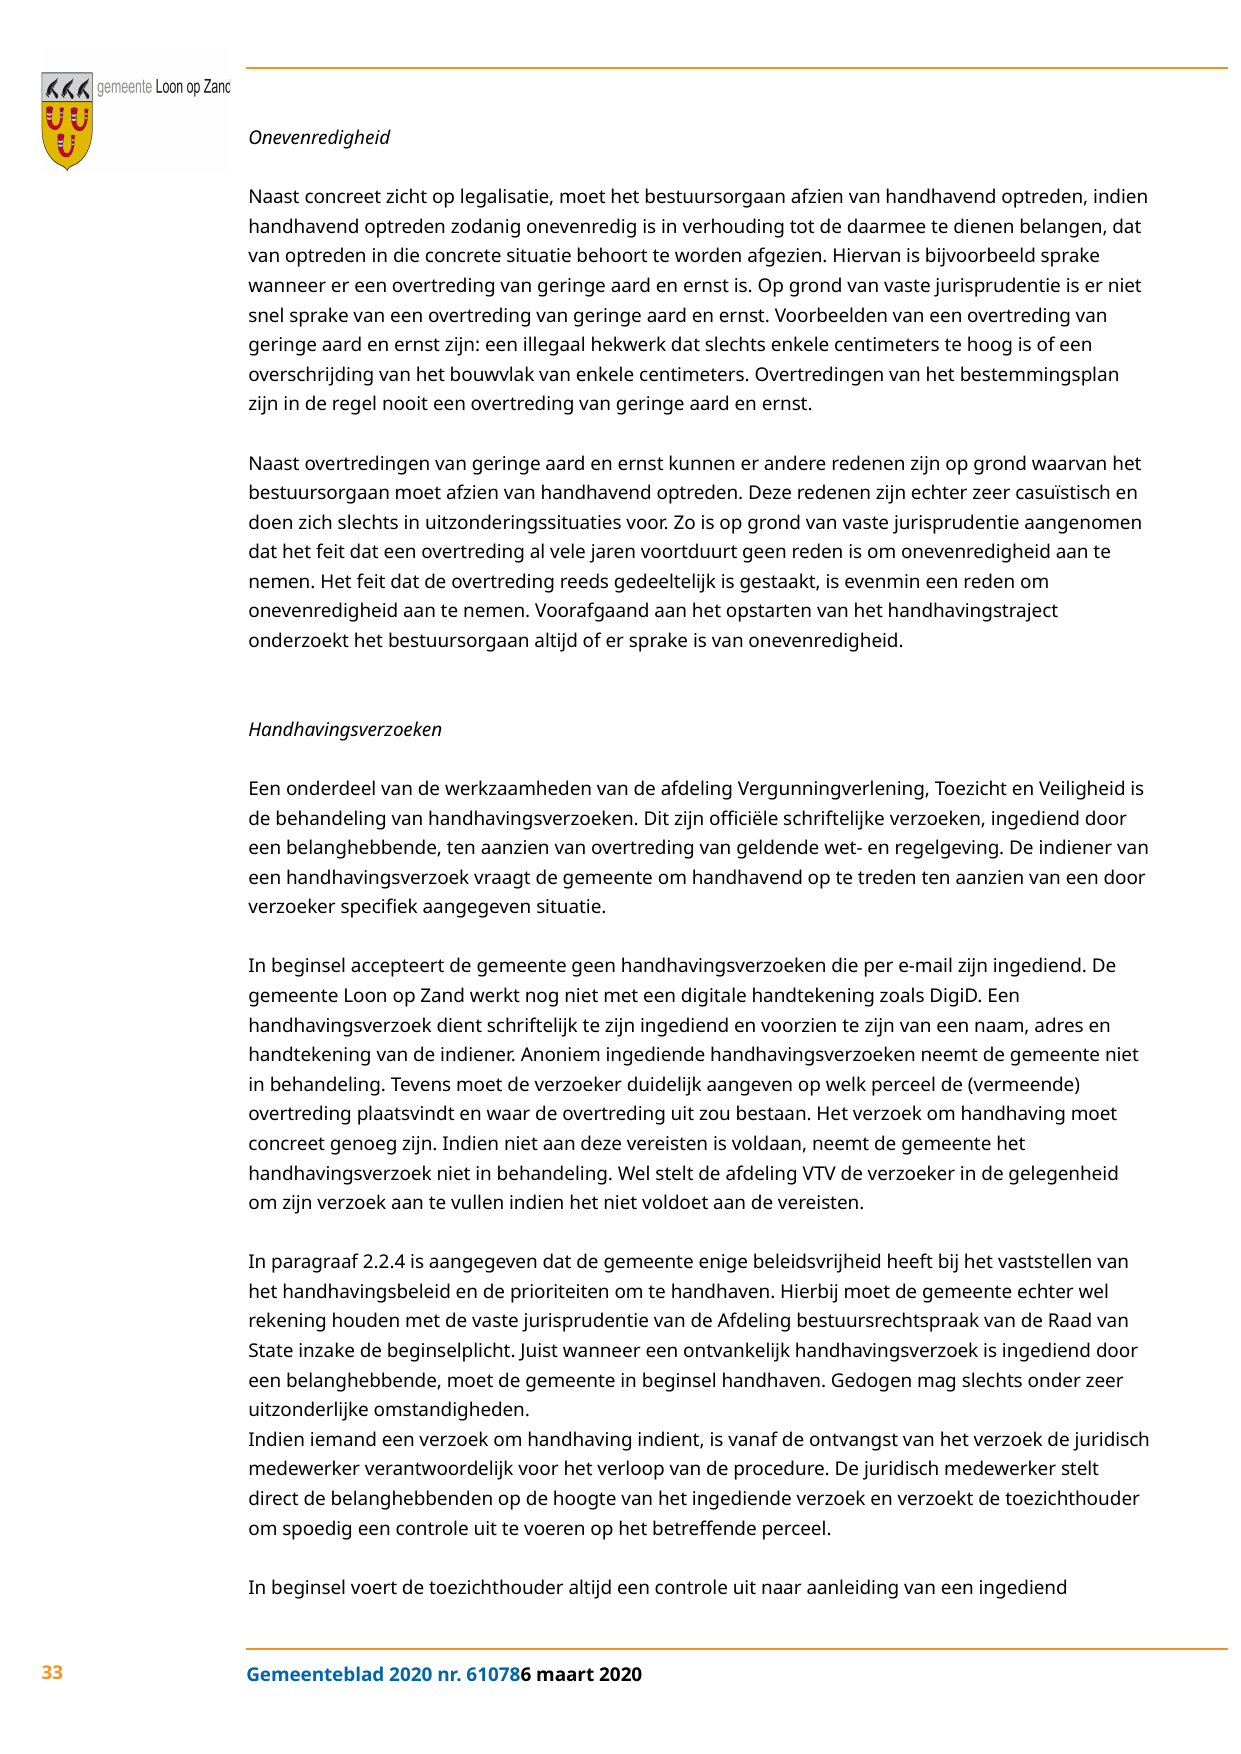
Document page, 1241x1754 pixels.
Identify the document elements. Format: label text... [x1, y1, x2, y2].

text In beginsel voert de toezichthouder altijd een controle uit naar aanleiding van een ingediend [248, 1574, 1152, 1600]
text Handhavingsverzoeken [248, 716, 1152, 742]
text In paragraaf 2.2.4 is aangegeven dat de gemeente enige beleidsvrijheid heeft bij het vaststellen van het handhavingsbeleid en de prioriteiten om te handhaven. Hierbij moet de gemeente echter wel rekening houden met de vaste jurisprudentie van de Afdeling bestuursrechtspraak van de Raad van State inzake de beginselplicht. Juist wanneer een ontvankelijk handhavingsverzoek is ingediend door een belanghebbende, moet de gemeente in beginsel handhaven. Gedogen mag slechts onder zeer uitzonderlijke omstandigheden. [248, 1248, 1152, 1422]
text Naast overtredingen van geringe aard en ernst kunnen er andere redenen zijn op grond waarvan het bestuursorgaan moet afzien van handhavend optreden. Deze redenen zijn echter zeer casuïstisch en doen zich slechts in uitzonderingssituaties voor. Zo is op grond van vaste jurisprudentie aangenomen dat het feit dat een overtreding al vele jaren voortduurt geen reden is om onevenredigheid aan te nemen. Het feit dat de overtreding reeds gedeeltelijk is gestaakt, is evenmin een reden om onevenredigheid aan te nemen. Voorafgaand aan het opstarten van het handhavingstraject onderzoekt het bestuursorgaan altijd of er sprake is van onevenredigheid. [248, 450, 1152, 653]
text Indien iemand een verzoek om handhaving indient, is vanaf de ontvangst van het verzoek de juridisch medewerker verantwoordelijk voor het verloop van de procedure. De juridisch medewerker stelt direct de belanghebbenden op de hoogte van het ingediende verzoek en verzoekt de toezichthouder om spoedig een controle uit te voeren op het betreffende perceel. [248, 1426, 1152, 1541]
text Naast concreet zicht op legalisatie, moet het bestuursorgaan afzien van handhavend optreden, indien handhavend optreden zodanig onevenredig is in verhouding tot de daarmee te dienen belangen, dat van optreden in die concrete situatie behoort te worden afgezien. Hiervan is bijvoorbeeld sprake wanneer er een overtreding van geringe aard en ernst is. Op grond van vaste jurisprudentie is er niet snel sprake van een overtreding van geringe aard en ernst. Voorbeelden van een overtreding van geringe aard en ernst zijn: een illegaal hekwerk dat slechts enkele centimeters te hoog is of een overschrijding van het bouwvlak van enkele centimeters. Overtredingen van het bestemmingsplan zijn in de regel nooit een overtreding van geringe aard en ernst. [248, 183, 1152, 416]
text Een onderdeel van de werkzaamheden van de afdeling Vergunningverlening, Toezicht en Veiligheid is de behandeling van handhavingsverzoeken. Dit zijn officiële schriftelijke verzoeken, ingediend door een belanghebbende, ten aanzien van overtreding van geldende wet- en regelgeving. De indiener van een handhavingsverzoek vraagt de gemeente om handhavend op te treden ten aanzien van een door verzoeker specifiek aangegeven situatie. [248, 775, 1152, 919]
text In beginsel accepteert de gemeente geen handhavingsverzoeken die per e-mail zijn ingediend. De gemeente Loon op Zand werkt nog niet met een digitale handtekening zoals DigiD. Een handhavingsverzoek dient schriftelijk te zijn ingediend en voorzien te zijn van een naam, adres en handtekening van de indiener. Anoniem ingediende handhavingsverzoeken neemt de gemeente niet in behandeling. Tevens moet de verzoeker duidelijk aangeven op welk perceel de (vermeende) overtreding plaatsvindt en waar de overtreding uit zou bestaan. Het verzoek om handhaving moet concreet genoeg zijn. Indien niet aan deze vereisten is voldaan, neemt de gemeente het handhavingsverzoek niet in behandeling. Wel stelt de afdeling VTV de verzoeker in de gelegenheid om zijn verzoek aan te vullen indien het niet voldoet aan de vereisten. [248, 953, 1152, 1215]
text Onevenredigheid [248, 124, 1152, 150]
picture [41, 47, 231, 172]
